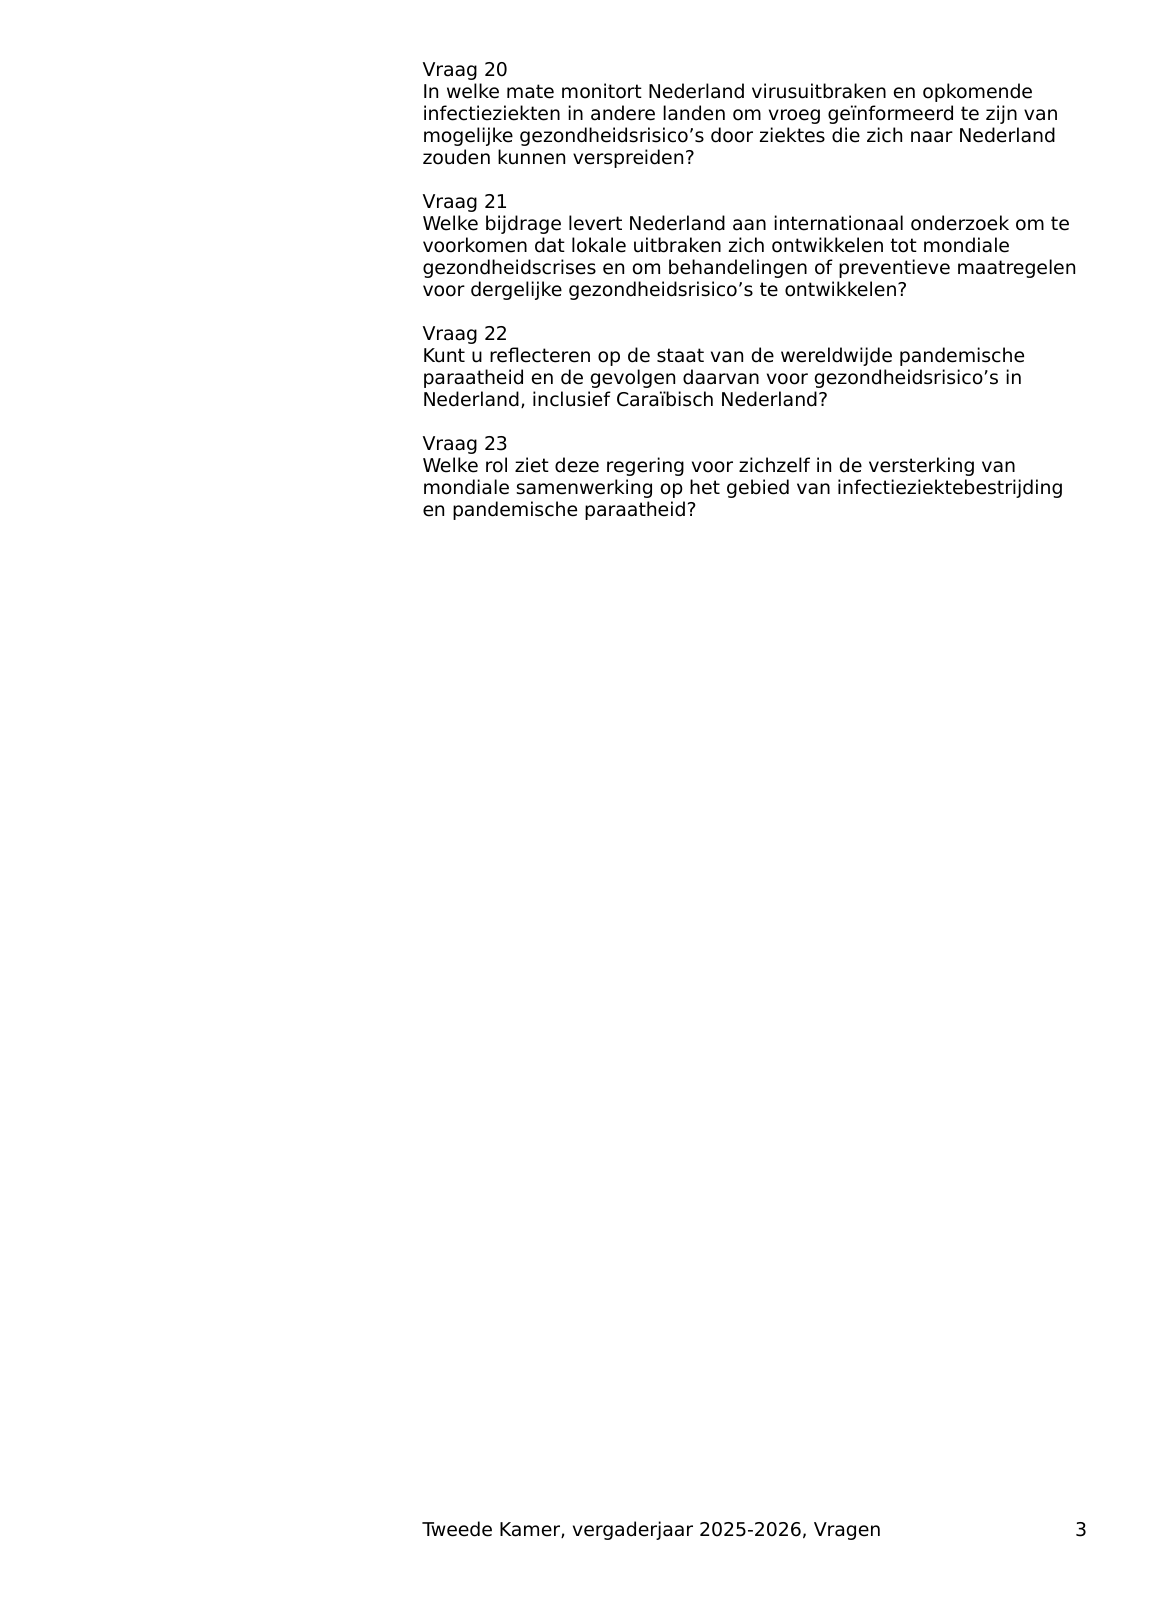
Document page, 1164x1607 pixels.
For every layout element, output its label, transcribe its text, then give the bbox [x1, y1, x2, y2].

text Vraag 22 [422, 323, 1087, 345]
text Kunt u reflecteren op de staat van de wereldwijde pandemische paraatheid en de gevolgen daarvan voor gezondheidsrisico’s in Nederland, inclusief Caraïbisch Nederland? [422, 345, 1087, 411]
text Vraag 20 [422, 59, 1087, 81]
text Vraag 21 [422, 191, 1087, 213]
text Welke rol ziet deze regering voor zichzelf in de versterking van mondiale samenwerking op het gebied van infectieziektebestrijding en pandemische paraatheid? [422, 455, 1087, 521]
text Welke bijdrage levert Nederland aan internationaal onderzoek om te voorkomen dat lokale uitbraken zich ontwikkelen tot mondiale gezondheidscrises en om behandelingen of preventieve maatregelen voor dergelijke gezondheidsrisico’s te ontwikkelen? [422, 213, 1087, 301]
text In welke mate monitort Nederland virusuitbraken en opkomende infectieziekten in andere landen om vroeg geïnformeerd te zijn van mogelijke gezondheidsrisico’s door ziektes die zich naar Nederland zouden kunnen verspreiden? [422, 81, 1087, 169]
text Vraag 23 [422, 433, 1087, 455]
